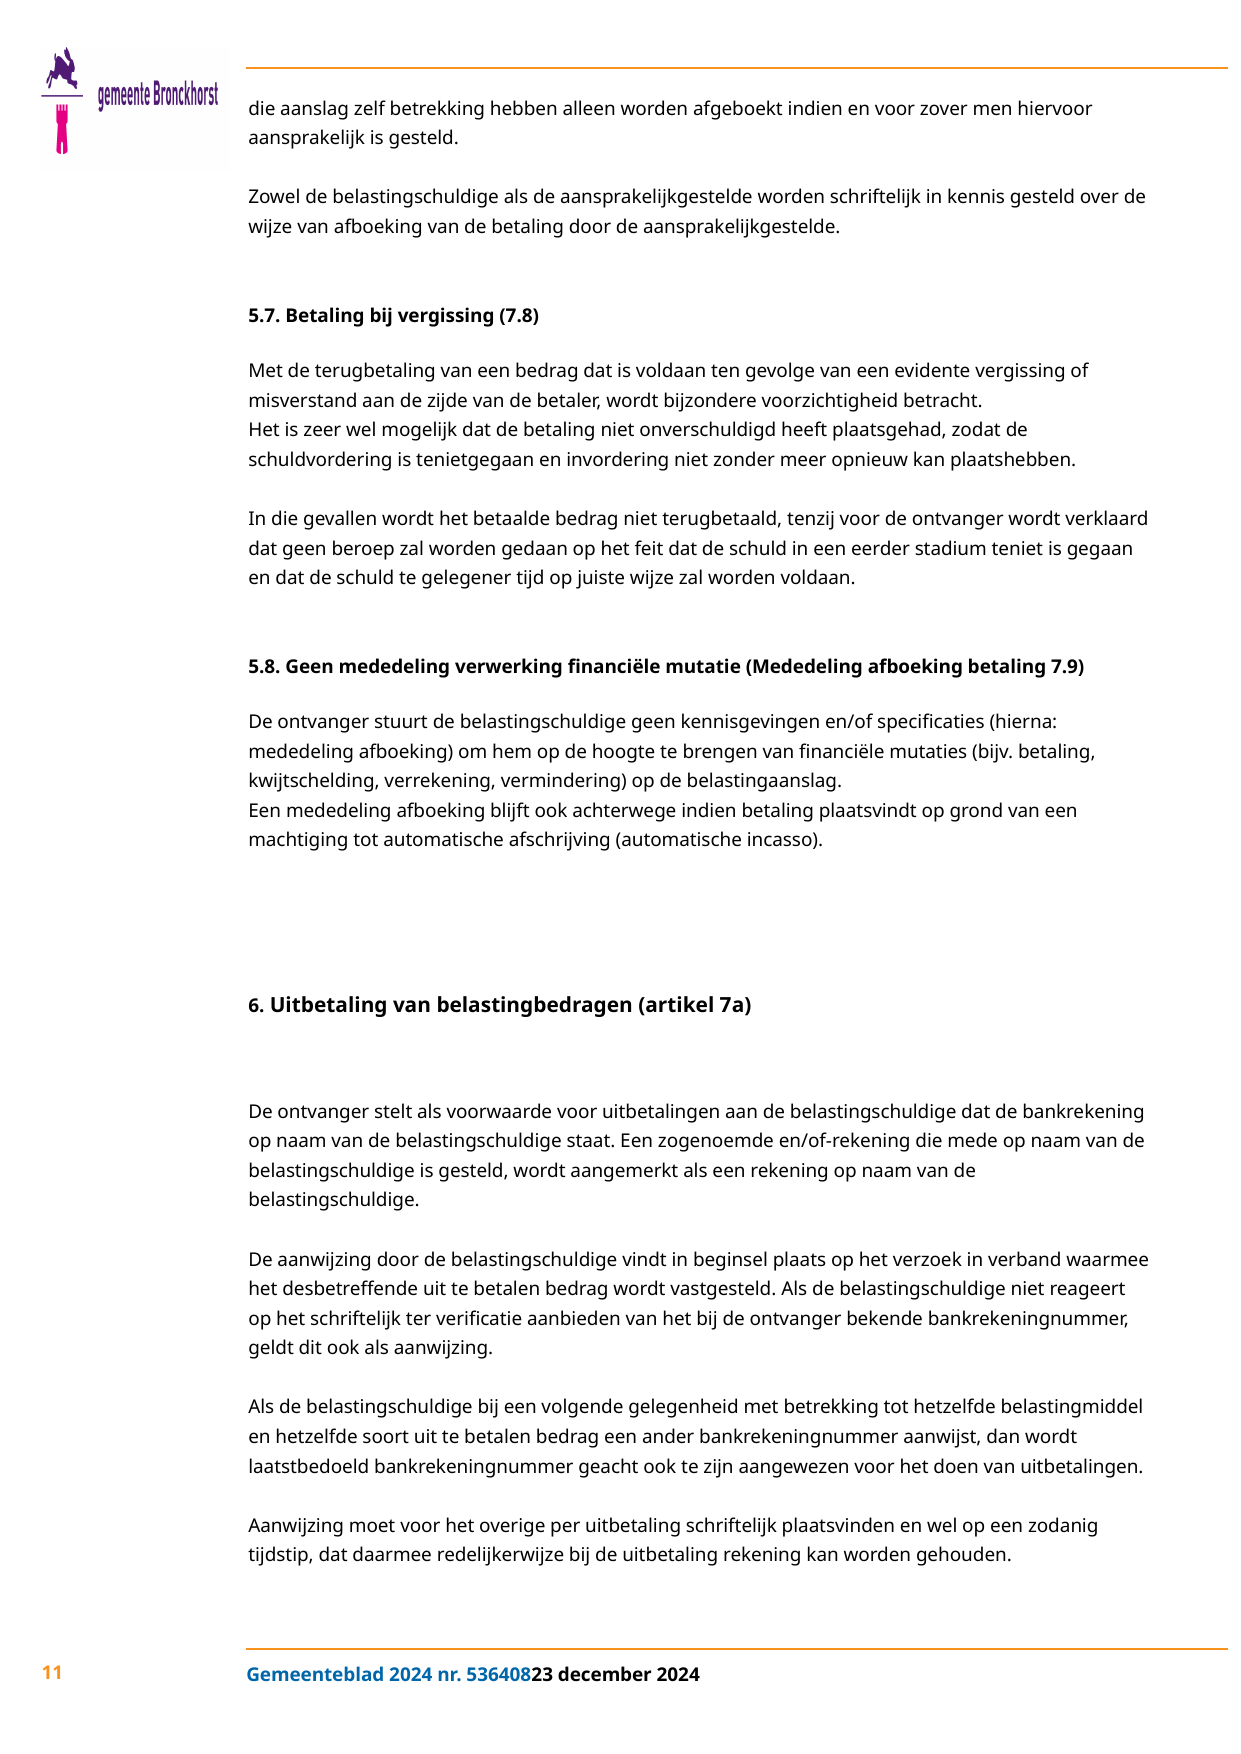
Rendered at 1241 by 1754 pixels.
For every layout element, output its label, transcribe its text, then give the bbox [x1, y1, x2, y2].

text De ontvanger stelt als voorwaarde voor uitbetalingen aan de belastingschuldige dat de bankrekening op naam van de belastingschuldige staat. Een zogenoemde en/of-rekening die mede op naam van de belastingschuldige is gesteld, wordt aangemerkt als een rekening op naam van de belastingschuldige. [248, 1098, 1152, 1212]
text die aanslag zelf betrekking hebben alleen worden afgeboekt indien en voor zover men hiervoor aansprakelijk is gesteld. [248, 95, 1152, 150]
text De aanwijzing door de belastingschuldige vindt in beginsel plaats op het verzoek in verband waarmee het desbetreffende uit te betalen bedrag wordt vastgesteld. Als de belastingschuldige niet reageert op het schriftelijk ter verificatie aanbieden van het bij de ontvanger bekende bankrekeningnummer, geldt dit ook als aanwijzing. [248, 1246, 1152, 1360]
text In die gevallen wordt het betaalde bedrag niet terugbetaald, tenzij voor de ontvanger wordt verklaard dat geen beroep zal worden gedaan op het feit dat de schuld in een eerder stadium teniet is gegaan en dat de schuld te gelegener tijd op juiste wijze zal worden voldaan. [248, 505, 1152, 590]
text Als de belastingschuldige bij een volgende gelegenheid met betrekking tot hetzelfde belastingmiddel en hetzelfde soort uit te betalen bedrag een ander bankrekeningnummer aanwijst, dan wordt laatstbedoeld bankrekeningnummer geacht ook te zijn aangewezen voor het doen van uitbetalingen. [248, 1394, 1152, 1479]
text Een mededeling afboeking blijft ook achterwege indien betaling plaatsvindt op grond van een machtiging tot automatische afschrijving (automatische incasso). [248, 797, 1152, 852]
text Aanwijzing moet voor het overige per uitbetaling schriftelijk plaatsvinden en wel op een zodanig tijdstip, dat daarmee redelijkerwijze bij de uitbetaling rekening kan worden gehouden. [248, 1512, 1152, 1567]
text 5.7. Betaling bij vergissing (7.8) [248, 302, 1152, 328]
text Met de terugbetaling van een bedrag dat is voldaan ten gevolge van een evidente vergissing of misverstand aan de zijde van de betaler, wordt bijzondere voorzichtigheid betracht. [248, 357, 1152, 412]
picture [41, 47, 231, 172]
text 6. Uitbetaling van belastingbedragen (artikel 7a) [248, 991, 1152, 1019]
text 5.8. Geen mededeling verwerking financiële mutatie (Mededeling afboeking betaling 7.9) [248, 653, 1152, 679]
text Het is zeer wel mogelijk dat de betaling niet onverschuldigd heeft plaatsgehad, zodat de schuldvordering is tenietgegaan en invordering niet zonder meer opnieuw kan plaatshebben. [248, 416, 1152, 472]
text Zowel de belastingschuldige als de aansprakelijkgestelde worden schriftelijk in kennis gesteld over de wijze van afboeking van de betaling door de aansprakelijkgestelde. [248, 183, 1152, 239]
text De ontvanger stuurt de belastingschuldige geen kennisgevingen en/of specificaties (hierna: mededeling afboeking) om hem op de hoogte te brengen van financiële mutaties (bijv. betaling, kwijtschelding, verrekening, vermindering) op de belastingaanslag. [248, 708, 1152, 793]
